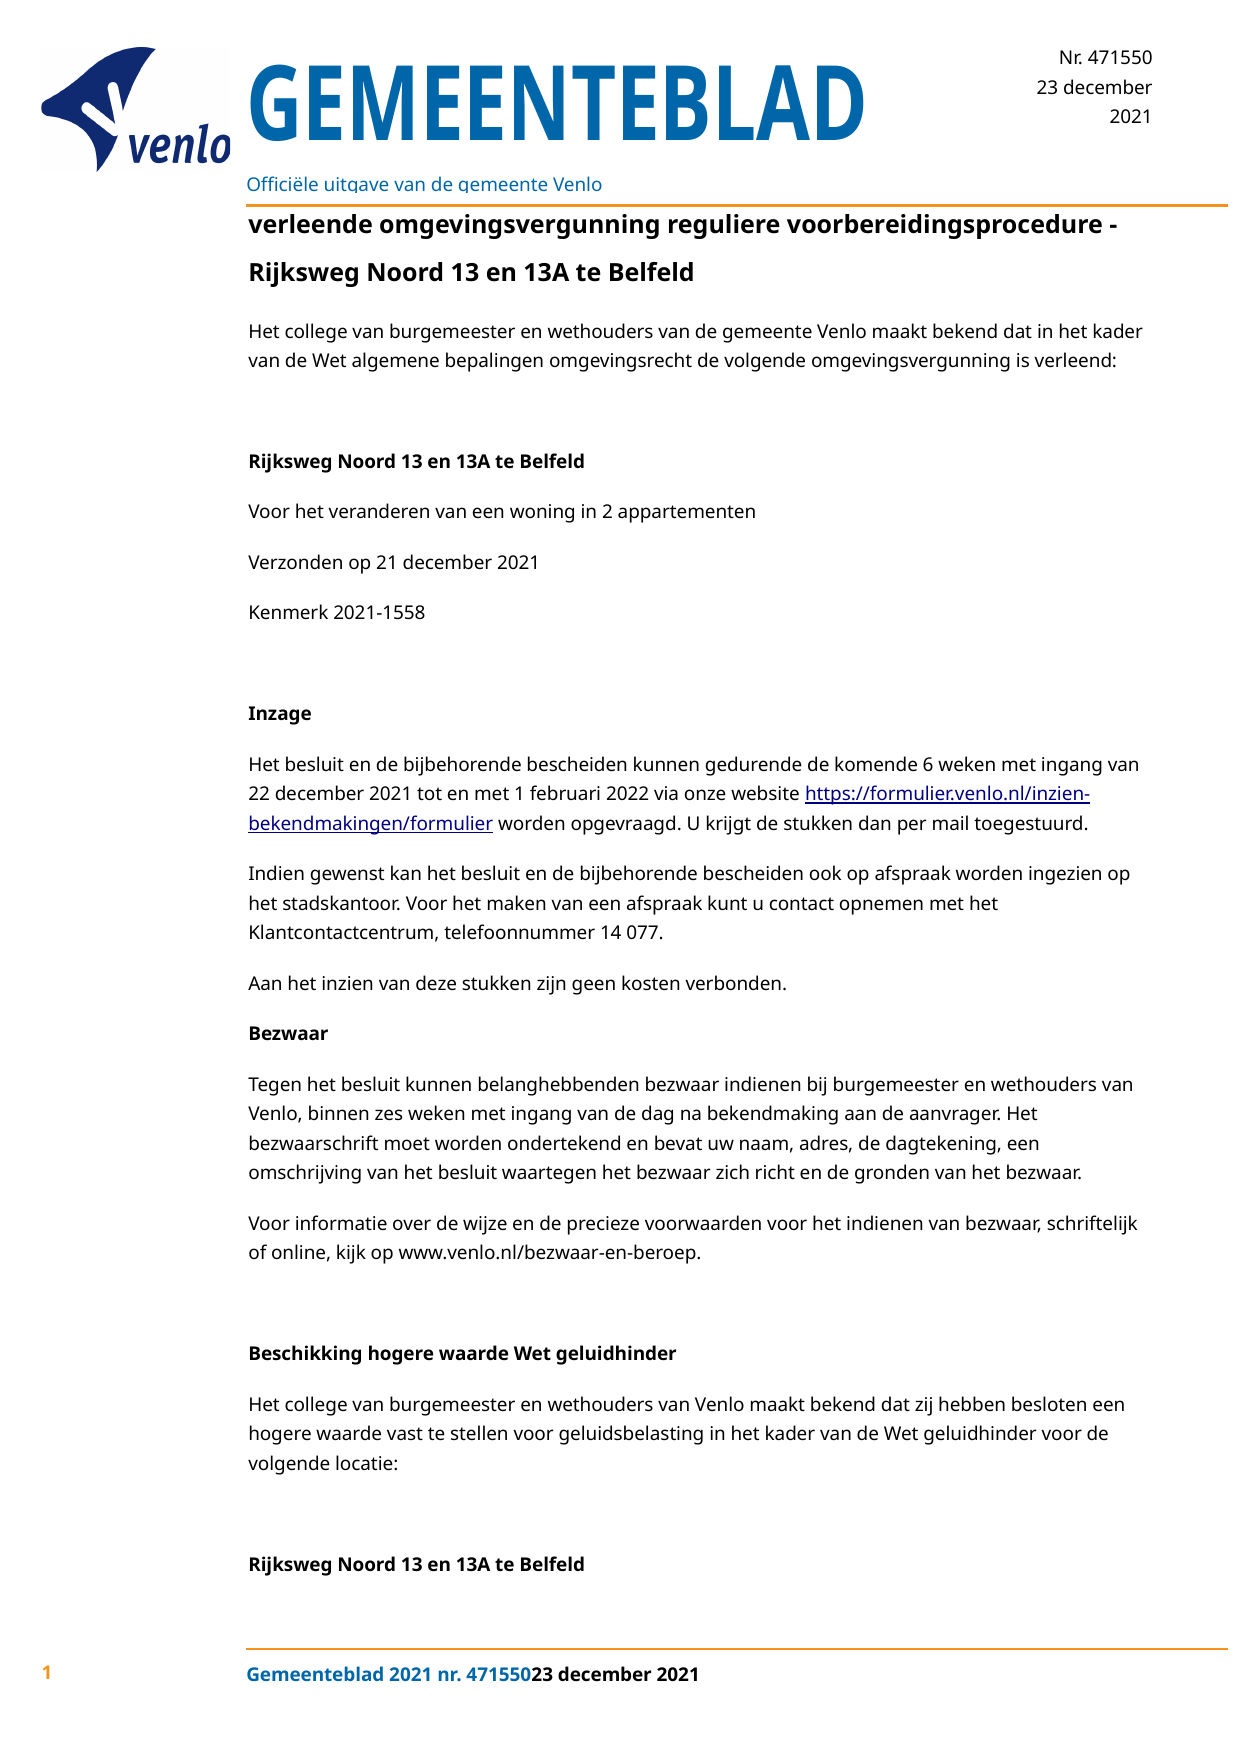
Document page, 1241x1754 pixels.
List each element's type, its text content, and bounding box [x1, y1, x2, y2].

text Bezwaar [248, 1020, 1152, 1046]
text verleende omgevingsvergunning reguliere voorbereidingsprocedure - Rijksweg Noord 13 en 13A te Belfeld [248, 207, 1152, 288]
picture [41, 47, 231, 172]
text Het besluit en de bijbehorende bescheiden kunnen gedurende de komende 6 weken met ingang van 22 december 2021 tot en met 1 februari 2022 via onze website https://formulier.venlo.nl/inzien-bekendmakingen/formulier worden opgevraagd. U krijgt de stukken dan per mail toegestuurd. [248, 751, 1152, 836]
text Indien gewenst kan het besluit en de bijbehorende bescheiden ook op afspraak worden ingezien op het stadskantoor. Voor het maken van een afspraak kunt u contact opnemen met het Klantcontactcentrum, telefoonnummer 14 077. [248, 860, 1152, 945]
text Rijksweg Noord 13 en 13A te Belfeld [248, 448, 1152, 474]
text Verzonden op 21 december 2021 [248, 549, 1152, 575]
text Voor informatie over de wijze en de precieze voorwaarden voor het indienen van bezwaar, schriftelijk of online, kijk op www.venlo.nl/bezwaar-en-beroep. [248, 1210, 1152, 1265]
text Rijksweg Noord 13 en 13A te Belfeld [248, 1551, 1152, 1577]
text Kenmerk 2021-1558 [248, 599, 1152, 625]
text Voor het veranderen van een woning in 2 appartementen [248, 499, 1152, 524]
text Aan het inzien van deze stukken zijn geen kosten verbonden. [248, 970, 1152, 996]
text Het college van burgemeester en wethouders van Venlo maakt bekend dat zij hebben besloten een hogere waarde vast te stellen voor geluidsbelasting in het kader van de Wet geluidhinder voor de volgende locatie: [248, 1391, 1152, 1476]
text Tegen het besluit kunnen belanghebbenden bezwaar indienen bij burgemeester en wethouders van Venlo, binnen zes weken met ingang van de dag na bekendmaking aan de aanvrager. Het bezwaarschrift moet worden ondertekend en bevat uw naam, adres, de dagtekening, een omschrijving van het besluit waartegen het bezwaar zich richt en de gronden van het bezwaar. [248, 1071, 1152, 1185]
text Inzage [248, 700, 1152, 726]
text Beschikking hogere waarde Wet geluidhinder [248, 1340, 1152, 1366]
text Het college van burgemeester en wethouders van de gemeente Venlo maakt bekend dat in het kader van de Wet algemene bepalingen omgevingsrecht de volgende omgevingsvergunning is verleend: [248, 318, 1152, 373]
